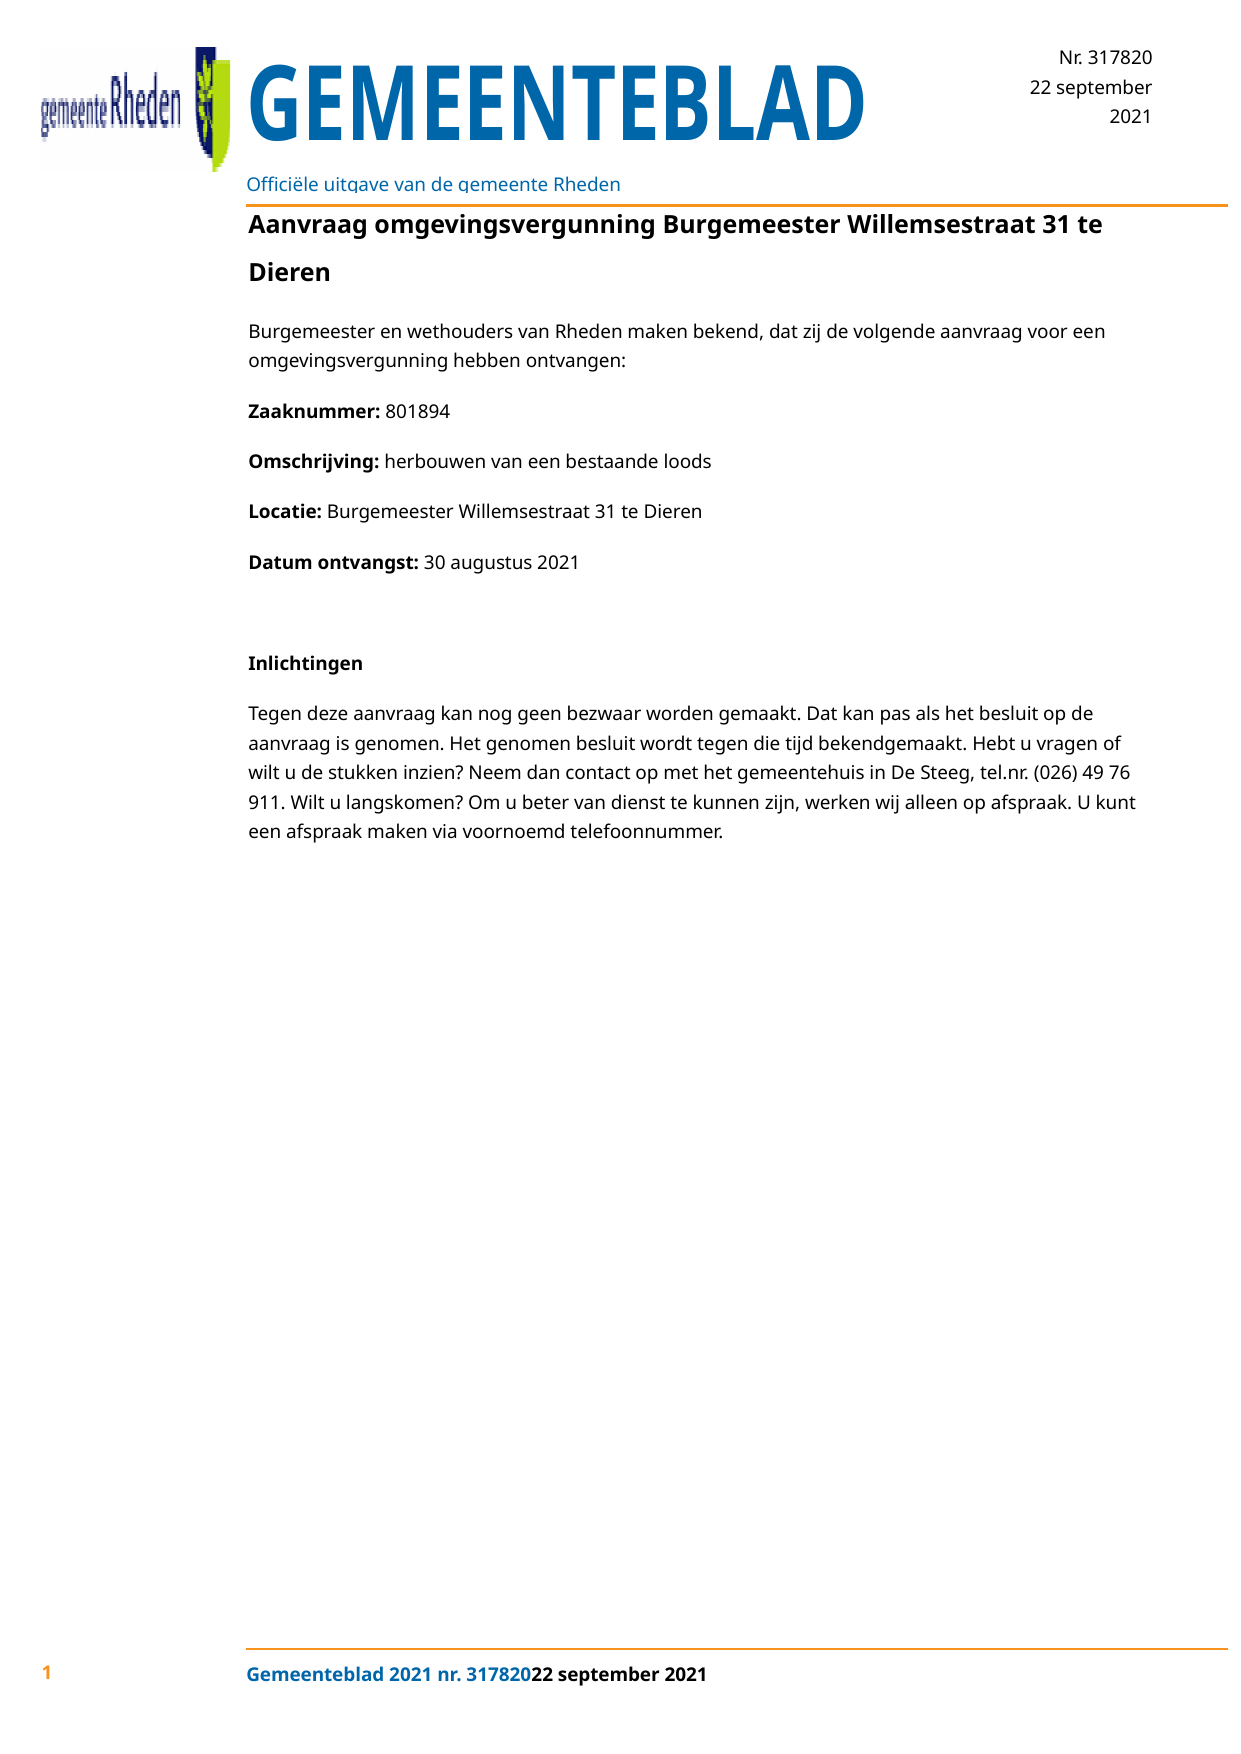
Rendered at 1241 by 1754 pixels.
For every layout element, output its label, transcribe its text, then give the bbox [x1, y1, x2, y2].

text Omschrijving: herbouwen van een bestaande loods [248, 448, 1152, 474]
text Locatie: Burgemeester Willemsestraat 31 te Dieren [248, 499, 1152, 524]
text Zaaknummer: 801894 [248, 398, 1152, 424]
text Inlichtingen [248, 650, 1152, 676]
text Aanvraag omgevingsvergunning Burgemeester Willemsestraat 31 te Dieren [248, 207, 1152, 288]
picture [41, 47, 231, 172]
text Tegen deze aanvraag kan nog geen bezwaar worden gemaakt. Dat kan pas als het besluit op de aanvraag is genomen. Het genomen besluit wordt tegen die tijd bekendgemaakt. Hebt u vragen of wilt u de stukken inzien? Neem dan contact op met het gemeentehuis in De Steeg, tel.nr. (026) 49 76 911. Wilt u langskomen? Om u beter van dienst te kunnen zijn, werken wij alleen op afspraak. U kunt een afspraak maken via voornoemd telefoonnummer. [248, 700, 1152, 844]
text Burgemeester en wethouders van Rheden maken bekend, dat zij de volgende aanvraag voor een omgevingsvergunning hebben ontvangen: [248, 318, 1152, 373]
text Datum ontvangst: 30 augustus 2021 [248, 549, 1152, 575]
